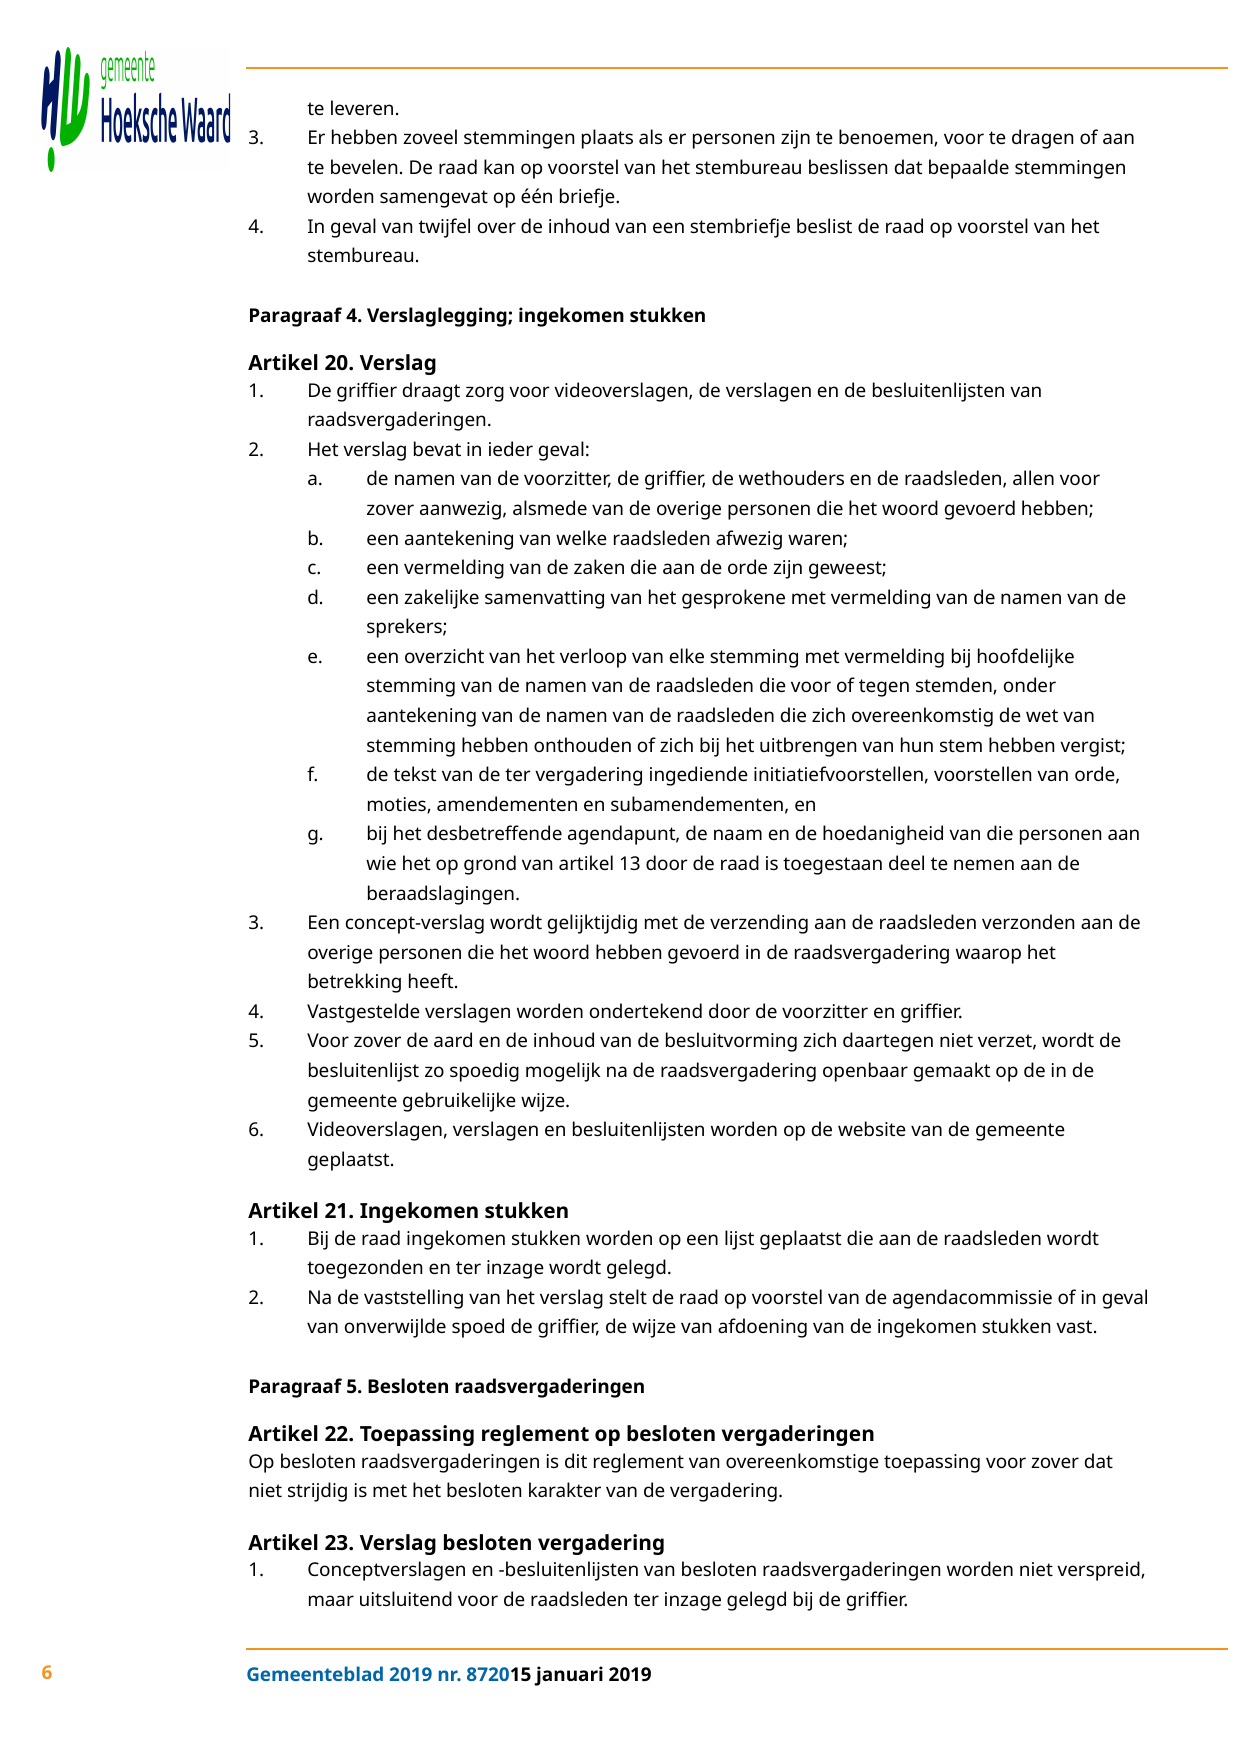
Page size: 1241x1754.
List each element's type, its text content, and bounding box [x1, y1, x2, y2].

list Conceptverslagen en -besluitenlijsten van besloten raadsvergaderingen worden niet verspreid, maar uitsluitend voor de raadsleden ter inzage gelegd bij de griffier. [248, 1556, 1152, 1612]
text Paragraaf 5. Besloten raadsvergaderingen [248, 1373, 1152, 1398]
list Vastgestelde verslagen worden ondertekend door de voorzitter en griffier. [248, 998, 1152, 1024]
text Artikel 21. Ingekomen stukken [248, 1196, 1152, 1225]
list Het verslag bevat in ieder geval: [248, 436, 1152, 462]
list een overzicht van het verloop van elke stemming met vermelding bij hoofdelijke stemming van de namen van de raadsleden die voor of tegen stemden, onder aantekening van de namen van de raadsleden die zich overeenkomstig de wet van stemming hebben onthouden of zich bij het uitbrengen van hun stem hebben vergist; [307, 643, 1152, 758]
list de tekst van de ter vergadering ingediende initiatiefvoorstellen, voorstellen van orde, moties, amendementen en subamendementen, en [307, 761, 1152, 817]
picture [41, 47, 231, 172]
list een zakelijke samenvatting van het gesprokene met vermelding van de namen van de sprekers; [307, 584, 1152, 639]
list Er hebben zoveel stemmingen plaats als er personen zijn te benoemen, voor te dragen of aan te bevelen. De raad kan op voorstel van het stembureau beslissen dat bepaalde stemmingen worden samengevat op één briefje. [248, 124, 1152, 209]
list de namen van de voorzitter, de griffier, de wethouders en de raadsleden, allen voor zover aanwezig, alsmede van de overige personen die het woord gevoerd hebben; [307, 466, 1152, 521]
text Op besloten raadsvergaderingen is dit reglement van overeenkomstige toepassing voor zover dat niet strijdig is met het besloten karakter van de vergadering. [248, 1448, 1152, 1503]
list een aantekening van welke raadsleden afwezig waren; [307, 525, 1152, 551]
text Paragraaf 4. Verslaglegging; ingekomen stukken [248, 302, 1152, 328]
list Een concept-verslag wordt gelijktijdig met de verzending aan de raadsleden verzonden aan de overige personen die het woord hebben gevoerd in de raadsvergadering waarop het betrekking heeft. [248, 909, 1152, 994]
text Artikel 22. Toepassing reglement op besloten vergaderingen [248, 1419, 1152, 1448]
list een vermelding van de zaken die aan de orde zijn geweest; [307, 554, 1152, 580]
list Na de vaststelling van het verslag stelt de raad op voorstel van de agendacommissie of in geval van onverwijlde spoed de griffier, de wijze van afdoening van de ingekomen stukken vast. [248, 1284, 1152, 1339]
text Artikel 23. Verslag besloten vergadering [248, 1528, 1152, 1556]
list Videoverslagen, verslagen en besluitenlijsten worden op de website van de gemeente geplaatst. [248, 1116, 1152, 1172]
list De griffier draagt zorg voor videoverslagen, de verslagen en de besluitenlijsten van raadsvergaderingen. [248, 377, 1152, 432]
list Bij de raad ingekomen stukken worden op een lijst geplaatst die aan de raadsleden wordt toegezonden en ter inzage wordt gelegd. [248, 1225, 1152, 1280]
list In geval van twijfel over de inhoud van een stembriefje beslist de raad op voorstel van het stembureau. [248, 213, 1152, 268]
text Artikel 20. Verslag [248, 348, 1152, 377]
list te leveren. [248, 95, 1152, 121]
list bij het desbetreffende agendapunt, de naam en de hoedanigheid van die personen aan wie het op grond van artikel 13 door de raad is toegestaan deel te nemen aan de beraadslagingen. [307, 821, 1152, 906]
list Voor zover de aard en de inhoud van de besluitvorming zich daartegen niet verzet, wordt de besluitenlijst zo spoedig mogelijk na de raadsvergadering openbaar gemaakt op de in de gemeente gebruikelijke wijze. [248, 1028, 1152, 1113]
